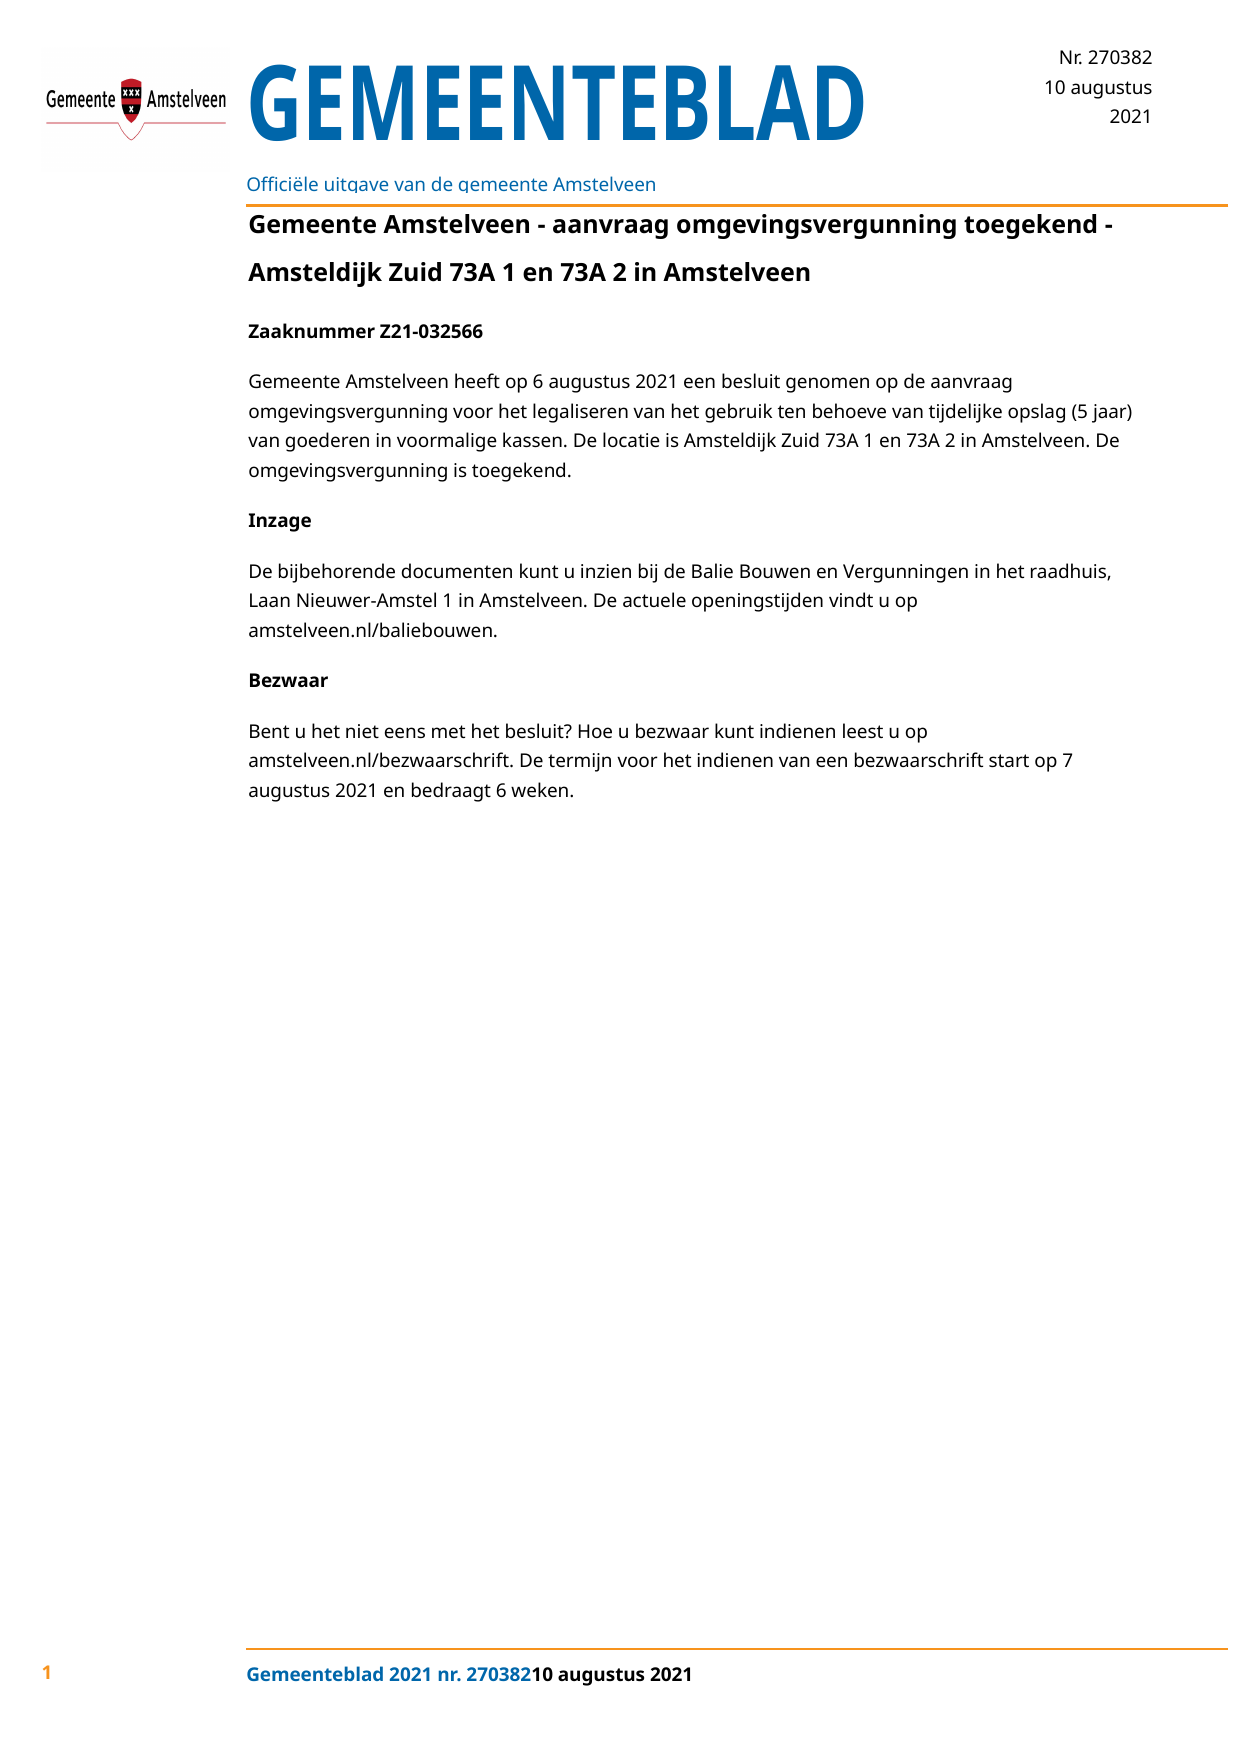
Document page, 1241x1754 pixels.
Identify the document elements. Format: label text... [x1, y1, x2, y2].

text Zaaknummer Z21-032566 [248, 318, 1152, 344]
text De bijbehorende documenten kunt u inzien bij de Balie Bouwen en Vergunningen in het raadhuis, Laan Nieuwer-Amstel 1 in Amstelveen. De actuele openingstijden vindt u op amstelveen.nl/baliebouwen. [248, 558, 1152, 643]
text Gemeente Amstelveen heeft op 6 augustus 2021 een besluit genomen op de aanvraag omgevingsvergunning voor het legaliseren van het gebruik ten behoeve van tijdelijke opslag (5 jaar) van goederen in voormalige kassen. De locatie is Amsteldijk Zuid 73A 1 en 73A 2 in Amstelveen. De omgevingsvergunning is toegekend. [248, 368, 1152, 483]
text Inzage [248, 507, 1152, 533]
text Bent u het niet eens met het besluit? Hoe u bezwaar kunt indienen leest u op amstelveen.nl/bezwaarschrift. De termijn voor het indienen van een bezwaarschrift start op 7 augustus 2021 en bedraagt 6 weken. [248, 718, 1152, 803]
text Bezwaar [248, 667, 1152, 693]
picture [41, 47, 231, 172]
text Gemeente Amstelveen - aanvraag omgevingsvergunning toegekend - Amsteldijk Zuid 73A 1 en 73A 2 in Amstelveen [248, 207, 1152, 288]
